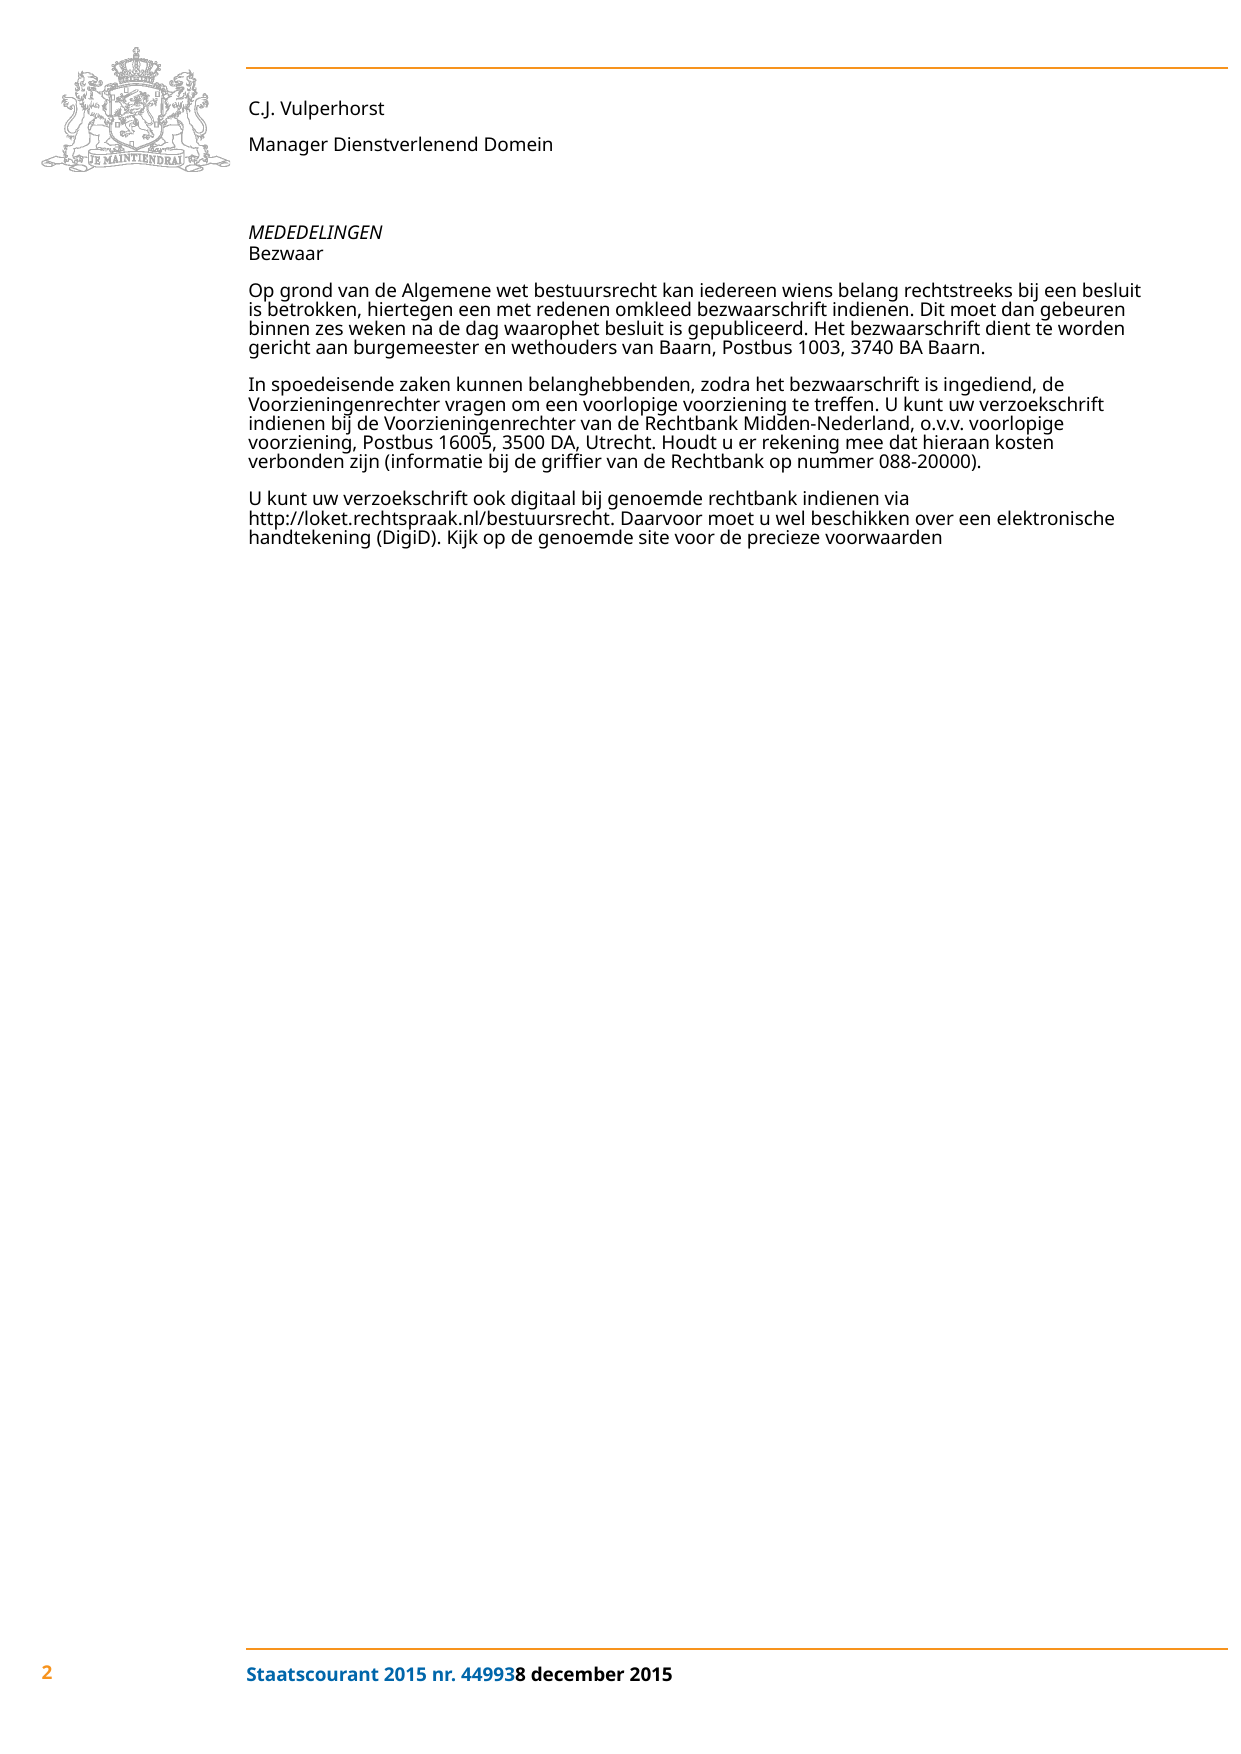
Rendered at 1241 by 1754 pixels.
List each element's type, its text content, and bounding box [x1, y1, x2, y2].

picture [41, 47, 231, 172]
text In spoedeisende zaken kunnen belanghebbenden, zodra het bezwaarschrift is ingediend, de Voorzieningenrechter vragen om een voorlopige voorziening te treffen. U kunt uw verzoekschrift indienen bij de Voorzieningenrechter van de Rechtbank Midden-Nederland, o.v.v. voorlopige voorziening, Postbus 16005, 3500 DA, Utrecht. Houdt u er rekening mee dat hieraan kosten verbonden zijn (informatie bij de griffier van de Rechtbank op nummer 088-20000). [248, 376, 1152, 473]
text U kunt uw verzoekschrift ook digitaal bij genoemde rechtbank indienen via http://loket.rechtspraak.nl/bestuursrecht. Daarvoor moet u wel beschikken over een elektronische handtekening (DigiD). Kijk op de genoemde site voor de precieze voorwaarden [248, 490, 1152, 548]
text Op grond van de Algemene wet bestuursrecht kan iedereen wiens belang rechtstreeks bij een besluit is betrokken, hiertegen een met redenen omkleed bezwaarschrift indienen. Dit moet dan gebeuren binnen zes weken na de dag waarophet besluit is gepubliceerd. Het bezwaarschrift dient te worden gericht aan burgemeester en wethouders van Baarn, Postbus 1003, 3740 BA Baarn. [248, 282, 1152, 359]
text C.J. Vulperhorst [248, 95, 1152, 121]
text Bezwaar [248, 244, 1152, 264]
text Manager Dienstverlenend Domein [248, 131, 1152, 157]
text MEDEDELINGEN [248, 219, 1152, 244]
